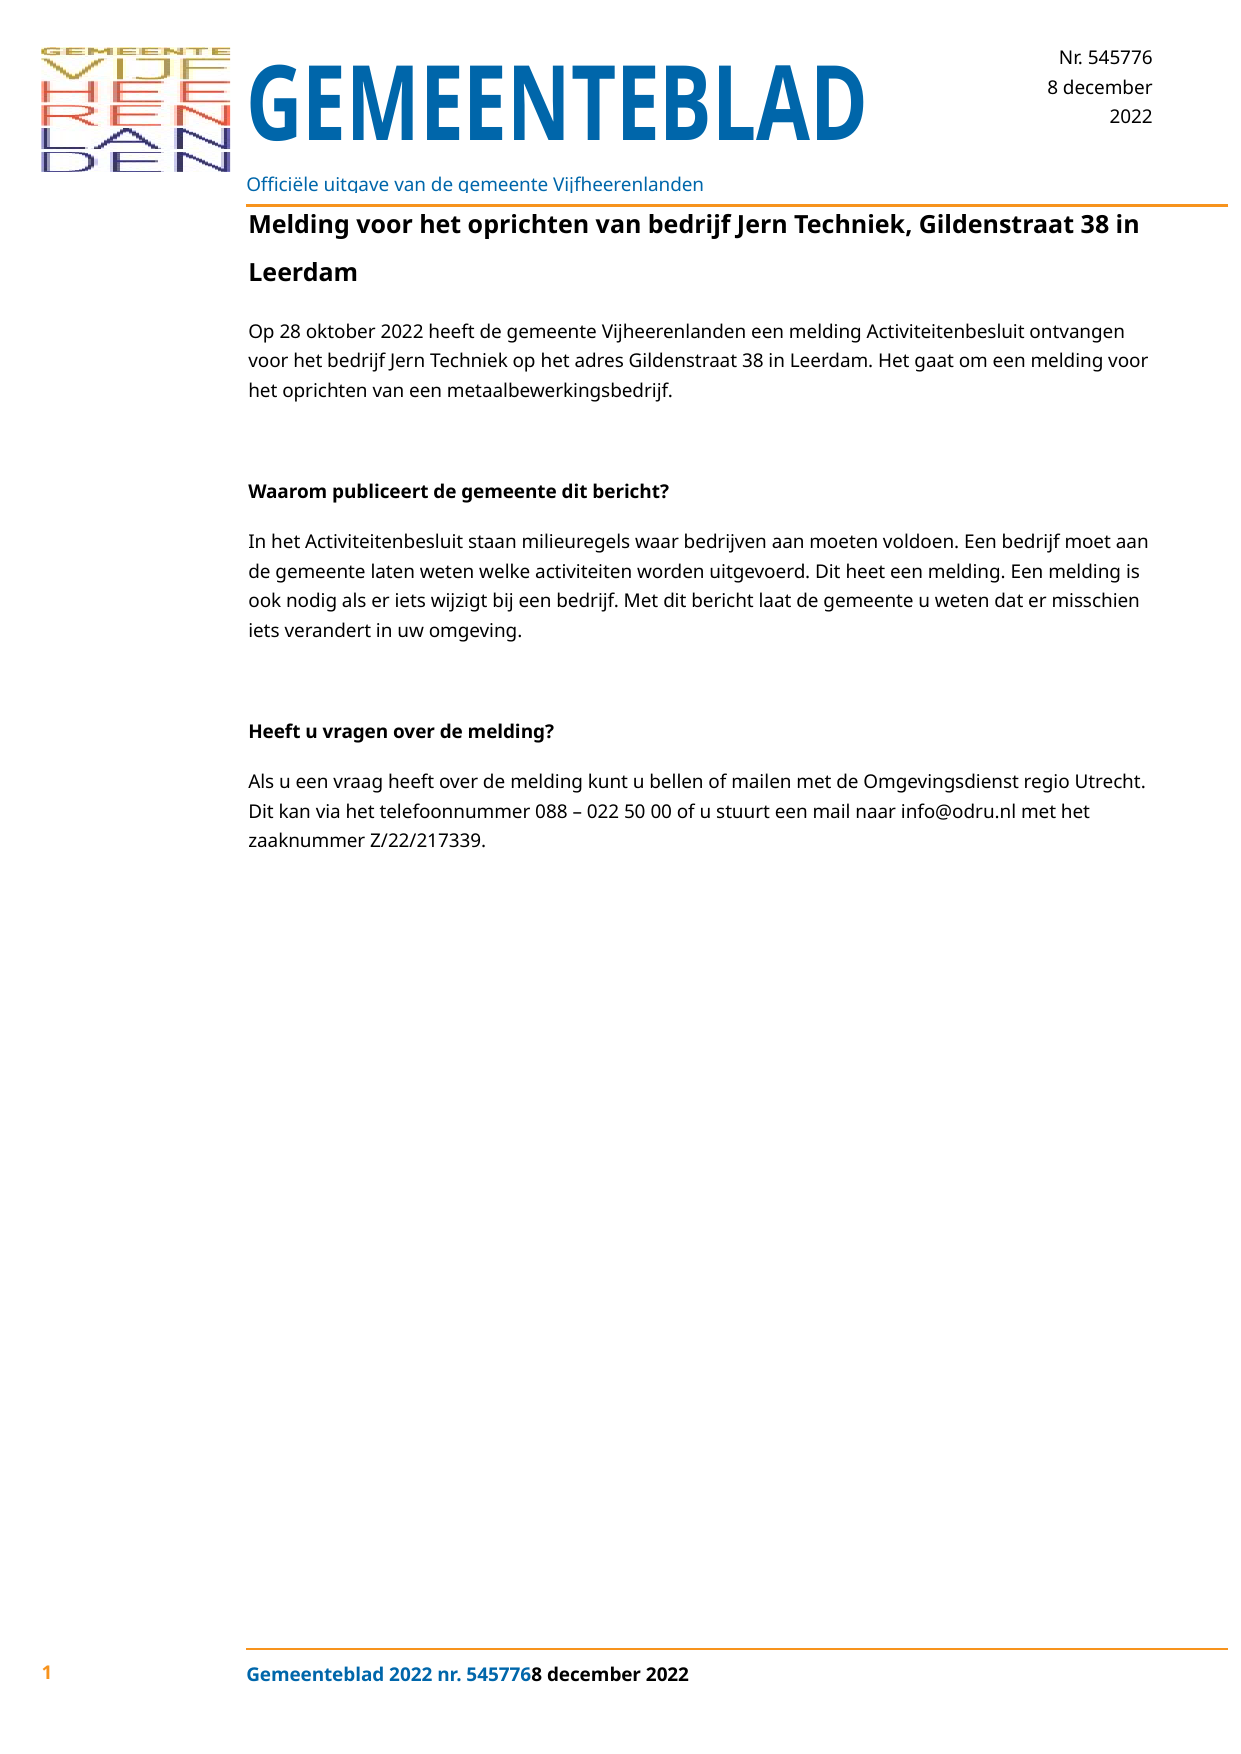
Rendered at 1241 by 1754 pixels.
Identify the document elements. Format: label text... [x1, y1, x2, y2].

text Waarom publiceert de gemeente dit bericht? [248, 478, 1152, 504]
picture [41, 47, 231, 172]
text Op 28 oktober 2022 heeft de gemeente Vijheerenlanden een melding Activiteitenbesluit ontvangen voor het bedrijf Jern Techniek op het adres Gildenstraat 38 in Leerdam. Het gaat om een melding voor het oprichten van een metaalbewerkingsbedrijf. [248, 318, 1152, 403]
text Heeft u vragen over de melding? [248, 718, 1152, 744]
text Als u een vraag heeft over de melding kunt u bellen of mailen met de Omgevingsdienst regio Utrecht. Dit kan via het telefoonnummer 088 – 022 50 00 of u stuurt een mail naar info@odru.nl met het zaaknummer Z/22/217339. [248, 768, 1152, 853]
text In het Activiteitenbesluit staan milieuregels waar bedrijven aan moeten voldoen. Een bedrijf moet aan de gemeente laten weten welke activiteiten worden uitgevoerd. Dit heet een melding. Een melding is ook nodig als er iets wijzigt bij een bedrijf. Met dit bericht laat de gemeente u weten dat er misschien iets verandert in uw omgeving. [248, 528, 1152, 643]
text Melding voor het oprichten van bedrijf Jern Techniek, Gildenstraat 38 in Leerdam [248, 207, 1152, 288]
